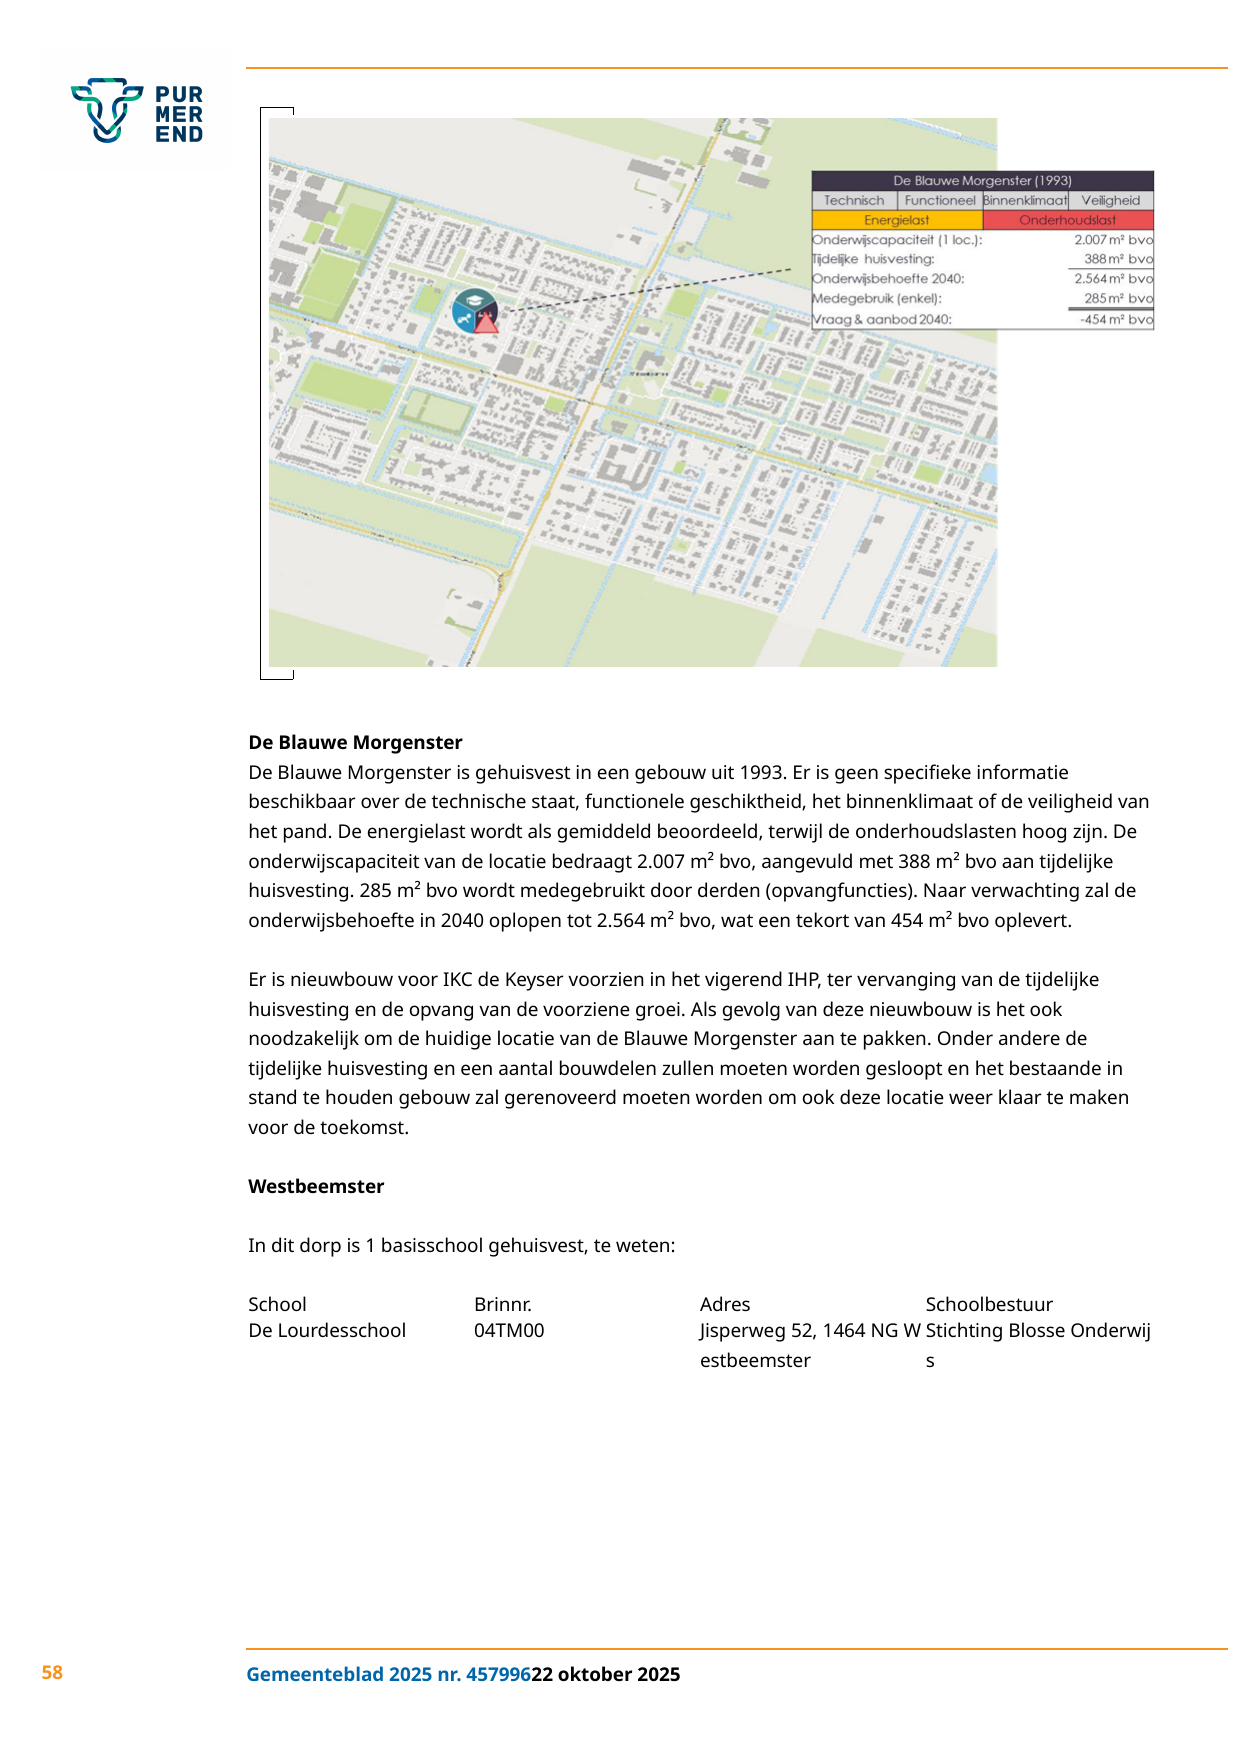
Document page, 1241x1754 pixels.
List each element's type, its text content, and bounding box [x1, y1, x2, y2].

text Westbeemster [248, 1173, 1152, 1199]
table_header Schoolbestuur [926, 1292, 1152, 1317]
table_header School [248, 1292, 474, 1317]
table_header Adres [700, 1292, 926, 1317]
table_header Brinnr. [474, 1292, 700, 1317]
table_cell 04TM00 [474, 1318, 700, 1373]
text Er is nieuwbouw voor IKC de Keyser voorzien in het vigerend IHP, ter vervanging van de tijdelijke huisvesting en de opvang van de voorziene groei. Als gevolg van deze nieuwbouw is het ook noodzakelijk om de huidige locatie van de Blauwe Morgenster aan te pakken. Onder andere de tijdelijke huisvesting en een aantal bouwdelen zullen moeten worden gesloopt en het bestaande in stand te houden gebouw zal gerenoveerd moeten worden om ook deze locatie weer klaar te maken voor de toekomst. [248, 966, 1152, 1140]
text De Blauwe Morgenster is gehuisvest in een gebouw uit 1993. Er is geen specifieke informatie beschikbaar over de technische staat, functionele geschiktheid, het binnenklimaat of de veiligheid van het pand. De energielast wordt als gemiddeld beoordeeld, terwijl de onderhoudslasten hoog zijn. De onderwijscapaciteit van de locatie bedraagt 2.007 m² bvo, aangevuld met 388 m² bvo aan tijdelijke huisvesting. 285 m² bvo wordt medegebruikt door derden (opvangfuncties). Naar verwachting zal de onderwijsbehoefte in 2040 oplopen tot 2.564 m² bvo, wat een tekort van 454 m² bvo oplevert. [248, 759, 1152, 933]
table_cell De Lourdesschool [248, 1318, 474, 1373]
text In dit dorp is 1 basisschool gehuisvest, te weten: [248, 1232, 1152, 1258]
picture [268, 115, 1155, 670]
text De Blauwe Morgenster [248, 729, 1152, 755]
picture [41, 47, 231, 172]
table_cell Stichting Blosse Onderwijs [926, 1318, 1152, 1373]
table_cell Jisperweg 52, 1464 NG Westbeemster [700, 1318, 926, 1373]
